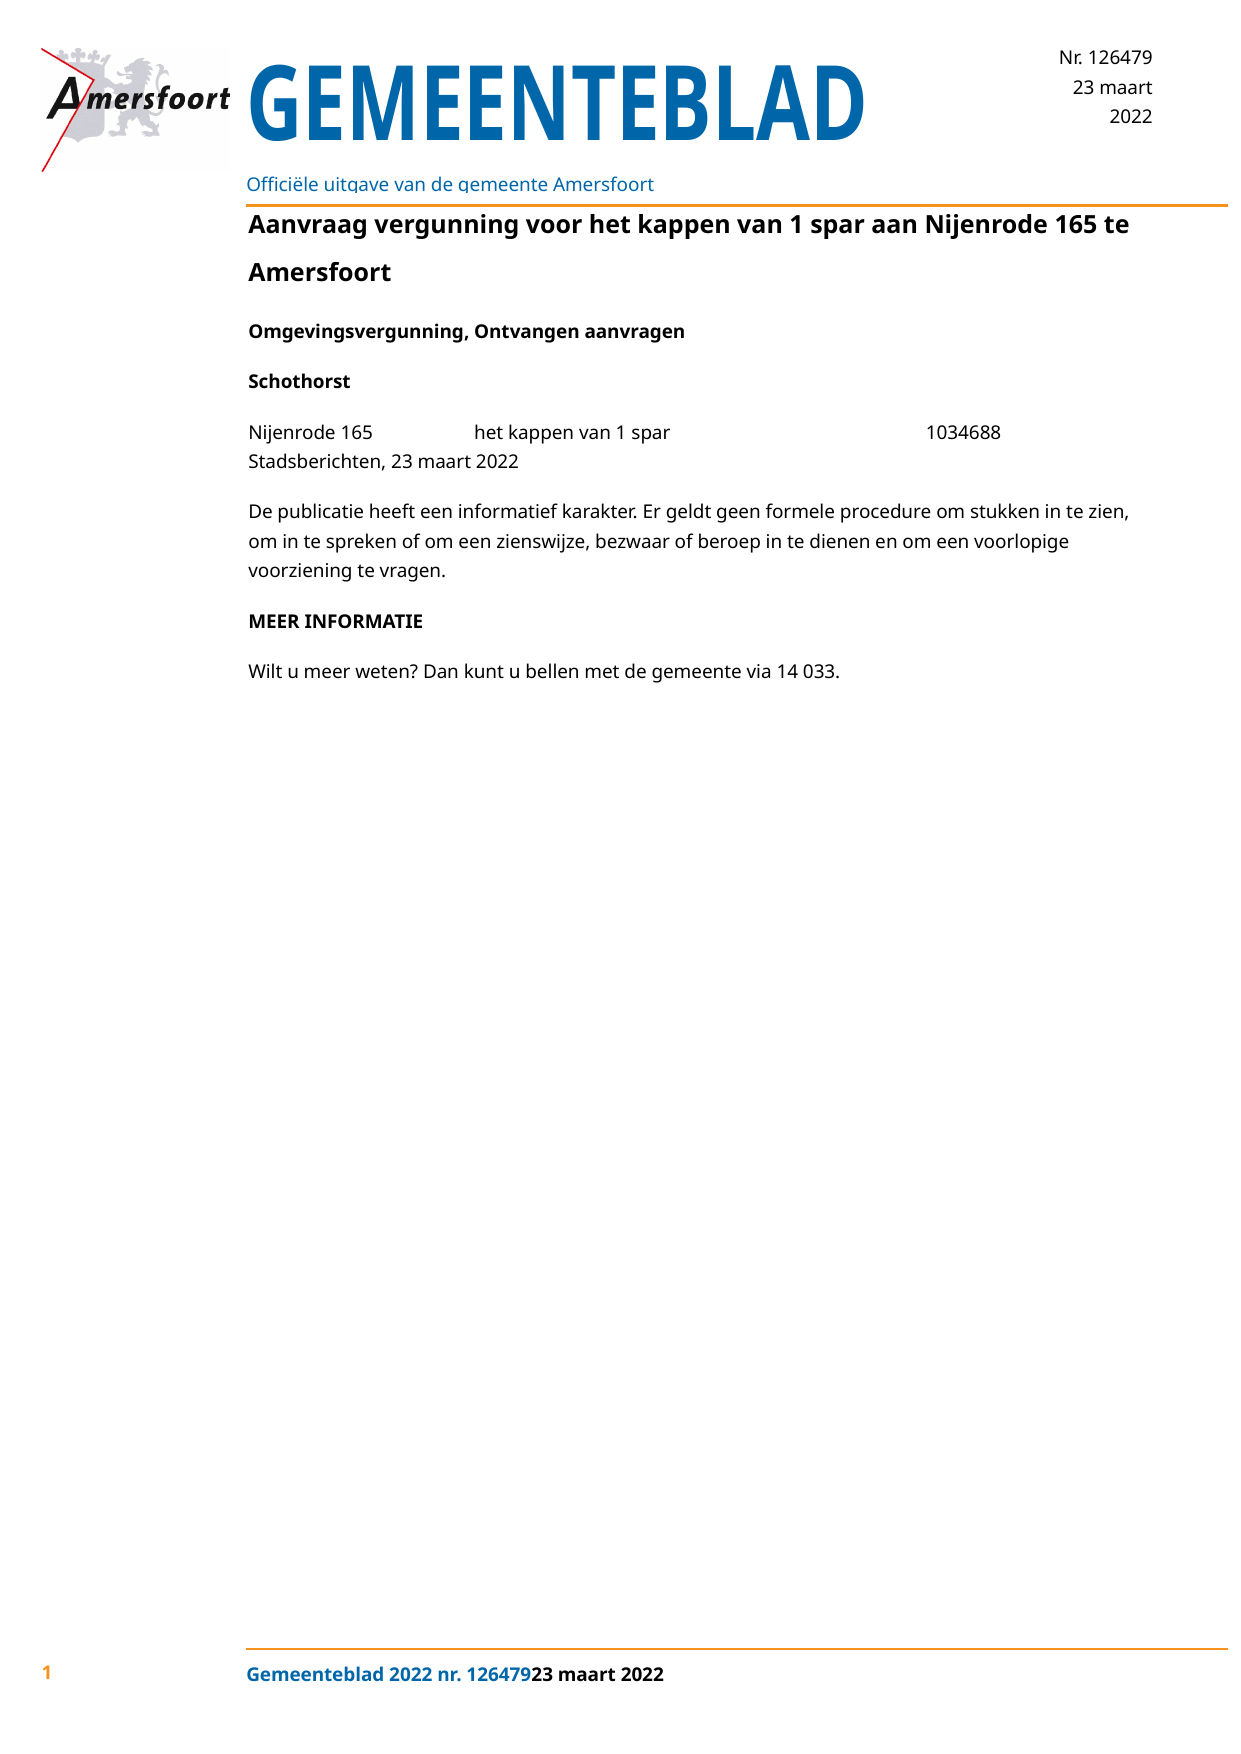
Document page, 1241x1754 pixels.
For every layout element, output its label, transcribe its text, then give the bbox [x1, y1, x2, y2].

table_header Nijenrode 165 [248, 419, 474, 444]
table_header 1034688 [926, 419, 1152, 444]
table_header het kappen van 1 spar [474, 419, 700, 444]
text Stadsberichten, 23 maart 2022 [248, 448, 1152, 473]
text Aanvraag vergunning voor het kappen van 1 spar aan Nijenrode 165 te Amersfoort [248, 207, 1152, 288]
text Schothorst [248, 368, 1152, 394]
picture [41, 47, 231, 172]
text Omgevingsvergunning, Ontvangen aanvragen [248, 318, 1152, 344]
table_header [700, 419, 926, 444]
text De publicatie heeft een informatief karakter. Er geldt geen formele procedure om stukken in te zien, om in te spreken of om een zienswijze, bezwaar of beroep in te dienen en om een voorlopige voorziening te vragen. [248, 498, 1152, 583]
text MEER INFORMATIE [248, 608, 1152, 633]
text Wilt u meer weten? Dan kunt u bellen met de gemeente via 14 033. [248, 658, 1152, 684]
